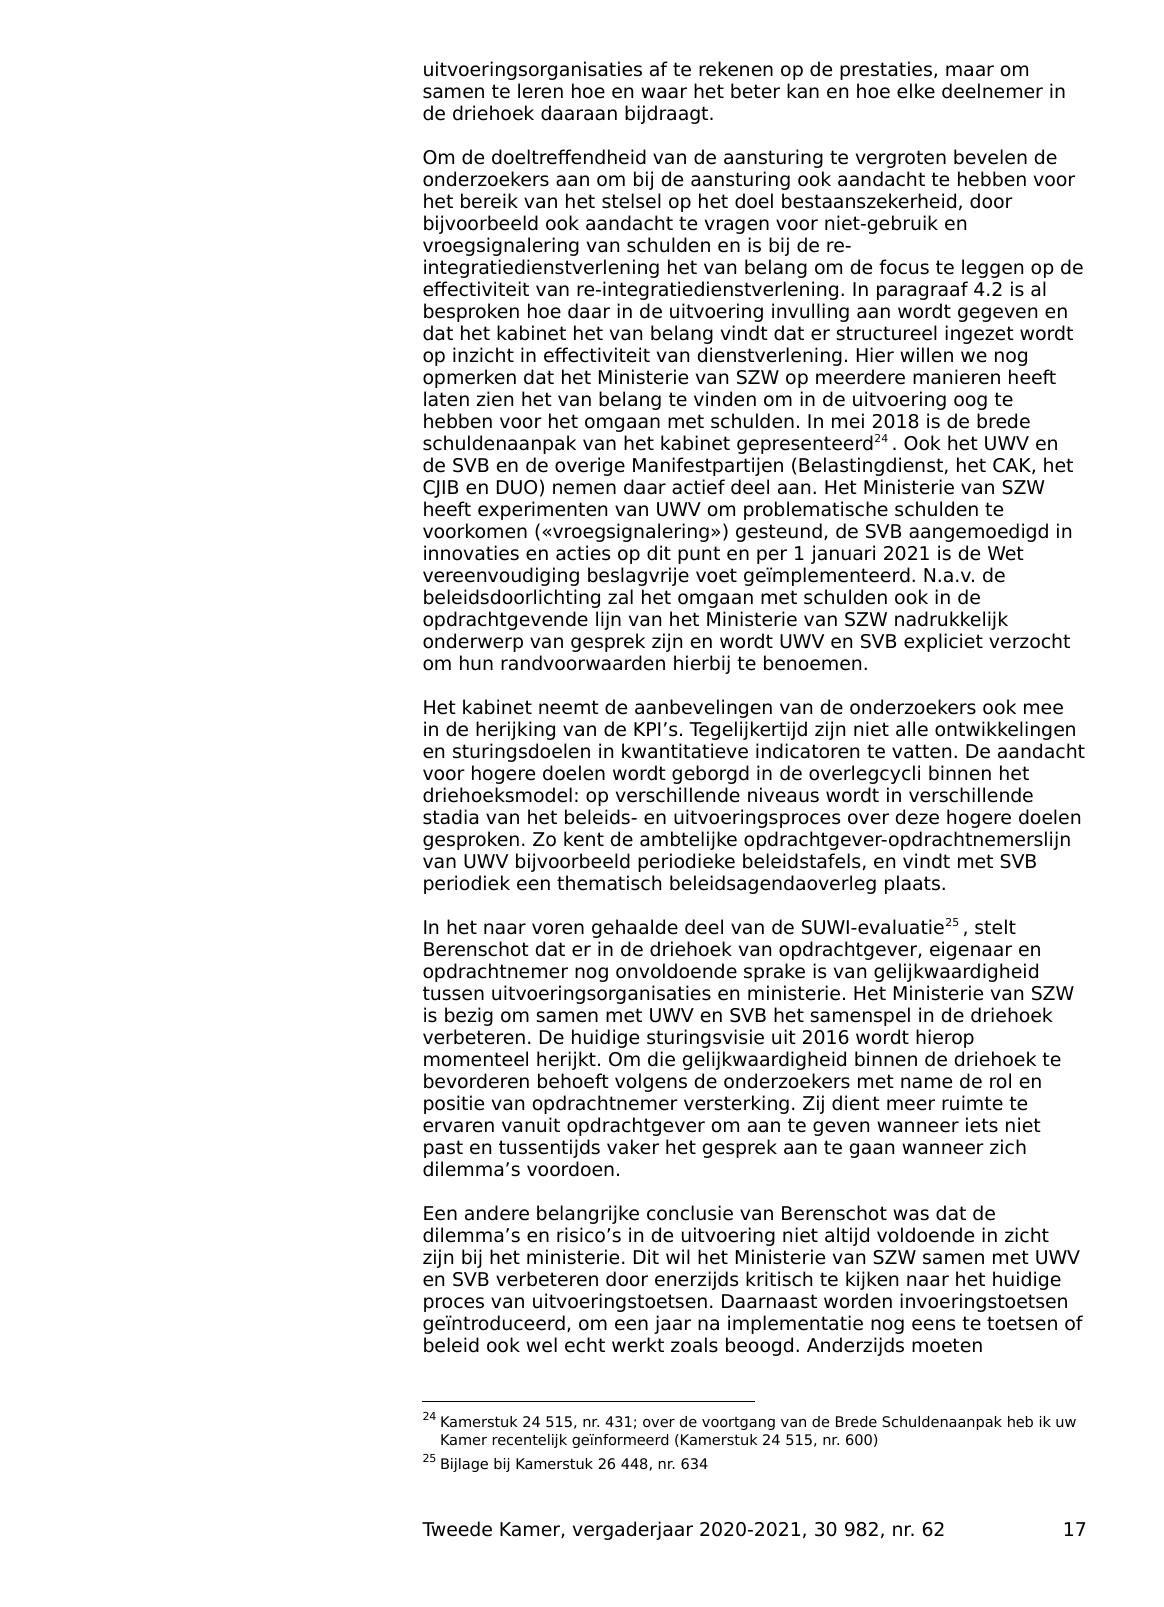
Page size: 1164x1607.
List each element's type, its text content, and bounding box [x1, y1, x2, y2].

text Kamerstuk 24 515, nr. 431; over de voortgang van de Brede Schuldenaanpak heb ik uw Kamer recentelijk geïnformeerd (Kamerstuk 24 515, nr. 600) [422, 1410, 1087, 1449]
text uitvoeringsorganisaties af te rekenen op de prestaties, maar om samen te leren hoe en waar het beter kan en hoe elke deelnemer in de driehoek daaraan bijdraagt. [422, 59, 1087, 125]
text Om de doeltreffendheid van de aansturing te vergroten bevelen de onderzoekers aan om bij de aansturing ook aandacht te hebben voor het bereik van het stelsel op het doel bestaanszekerheid, door bijvoorbeeld ook aandacht te vragen voor niet-gebruik en vroegsignalering van schulden en is bij de re-integratiedienstverlening het van belang om de focus te leggen op de effectiviteit van re-integratiedienstverlening. In paragraaf 4.2 is al besproken hoe daar in de uitvoering invulling aan wordt gegeven en dat het kabinet het van belang vindt dat er structureel ingezet wordt op inzicht in effectiviteit van dienstverlening. Hier willen we nog opmerken dat het Ministerie van SZW op meerdere manieren heeft laten zien het van belang te vinden om in de uitvoering oog te hebben voor het omgaan met schulden. In mei 2018 is de brede schuldenaanpak van het kabinet gepresenteerd. Ook het UWV en de SVB en de overige Manifestpartijen (Belastingdienst, het CAK, het CJIB en DUO) nemen daar actief deel aan. Het Ministerie van SZW heeft experimenten van UWV om problematische schulden te voorkomen («vroegsignalering») gesteund, de SVB aangemoedigd in innovaties en acties op dit punt en per 1 januari 2021 is de Wet vereenvoudiging beslagvrije voet geïmplementeerd. N.a.v. de beleidsdoorlichting zal het omgaan met schulden ook in de opdrachtgevende lijn van het Ministerie van SZW nadrukkelijk onderwerp van gesprek zijn en wordt UWV en SVB expliciet verzocht om hun randvoorwaarden hierbij te benoemen. [422, 147, 1087, 675]
text Het kabinet neemt de aanbevelingen van de onderzoekers ook mee in de herijking van de KPI’s. Tegelijkertijd zijn niet alle ontwikkelingen en sturingsdoelen in kwantitatieve indicatoren te vatten. De aandacht voor hogere doelen wordt geborgd in de overlegcycli binnen het driehoeksmodel: op verschillende niveaus wordt in verschillende stadia van het beleids- en uitvoeringsproces over deze hogere doelen gesproken. Zo kent de ambtelijke opdrachtgever-opdrachtnemerslijn van UWV bijvoorbeeld periodieke beleidstafels, en vindt met SVB periodiek een thematisch beleidsagendaoverleg plaats. [422, 697, 1087, 895]
text In het naar voren gehaalde deel van de SUWI-evaluatie, stelt Berenschot dat er in de driehoek van opdrachtgever, eigenaar en opdrachtnemer nog onvoldoende sprake is van gelijkwaardigheid tussen uitvoeringsorganisaties en ministerie. Het Ministerie van SZW is bezig om samen met UWV en SVB het samenspel in de driehoek verbeteren. De huidige sturingsvisie uit 2016 wordt hierop momenteel herijkt. Om die gelijkwaardigheid binnen de driehoek te bevorderen behoeft volgens de onderzoekers met name de rol en positie van opdrachtnemer versterking. Zij dient meer ruimte te ervaren vanuit opdrachtgever om aan te geven wanneer iets niet past en tussentijds vaker het gesprek aan te gaan wanneer zich dilemma’s voordoen. [422, 917, 1087, 1181]
text Een andere belangrijke conclusie van Berenschot was dat de dilemma’s en risico’s in de uitvoering niet altijd voldoende in zicht zijn bij het ministerie. Dit wil het Ministerie van SZW samen met UWV en SVB verbeteren door enerzijds kritisch te kijken naar het huidige proces van uitvoeringstoetsen. Daarnaast worden invoeringstoetsen geïntroduceerd, om een jaar na implementatie nog eens te toetsen of beleid ook wel echt werkt zoals beoogd. Anderzijds moeten [422, 1203, 1087, 1357]
text Bijlage bij Kamerstuk 26 448, nr. 634 [422, 1452, 1087, 1474]
